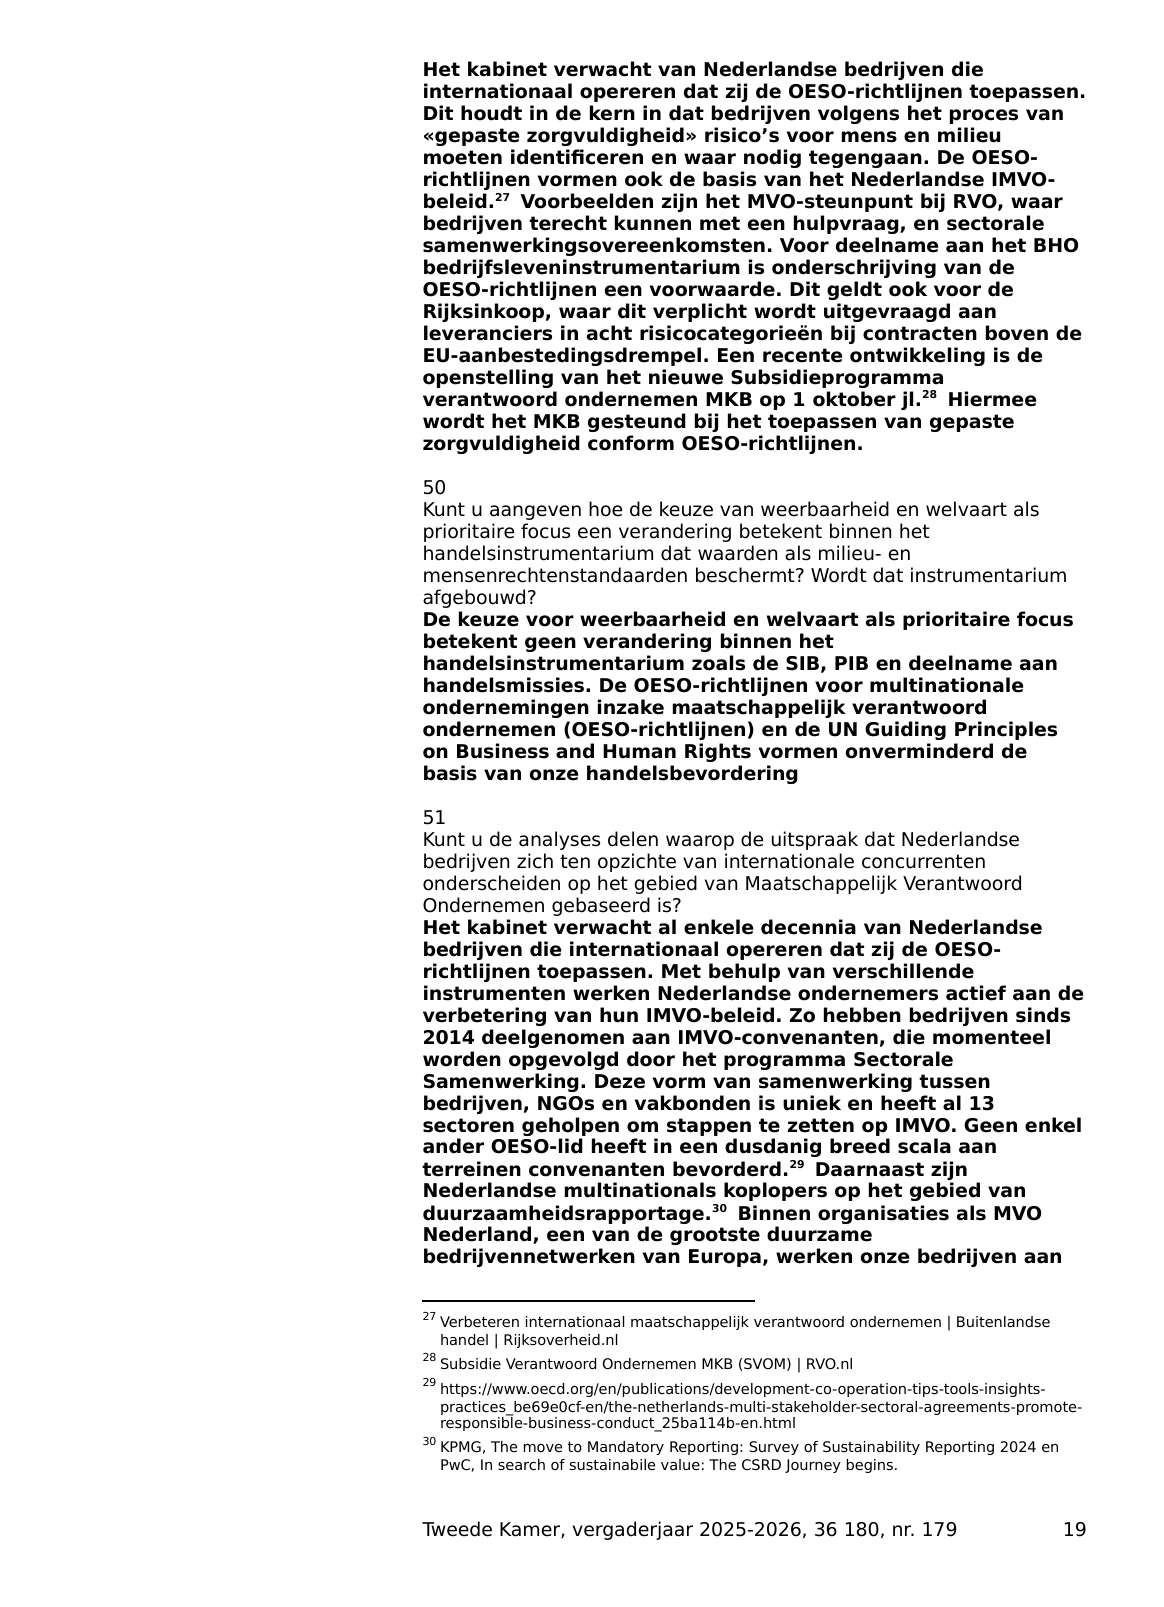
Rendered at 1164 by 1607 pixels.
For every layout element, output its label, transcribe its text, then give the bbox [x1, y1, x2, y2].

text KPMG, The move to Mandatory Reporting: Survey of Sustainability Reporting 2024 en PwC, In search of sustainabile value: The CSRD Journey begins. [422, 1435, 1087, 1474]
text Het kabinet verwacht al enkele decennia van Nederlandse bedrijven die internationaal opereren dat zij de OESO-richtlijnen toepassen. Met behulp van verschillende instrumenten werken Nederlandse ondernemers actief aan de verbetering van hun IMVO-beleid. Zo hebben bedrijven sinds 2014 deelgenomen aan IMVO-convenanten, die momenteel worden opgevolgd door het programma Sectorale Samenwerking. Deze vorm van samenwerking tussen bedrijven, NGOs en vakbonden is uniek en heeft al 13 sectoren geholpen om stappen te zetten op IMVO. Geen enkel ander OESO-lid heeft in een dusdanig breed scala aan terreinen convenanten bevorderd. Daarnaast zijn Nederlandse multinationals koplopers op het gebied van duurzaamheidsrapportage. Binnen organisaties als MVO Nederland, een van de grootste duurzame bedrijvennetwerken van Europa, werken onze bedrijven aan [422, 917, 1087, 1268]
text De keuze voor weerbaarheid en welvaart als prioritaire focus betekent geen verandering binnen het handelsinstrumentarium zoals de SIB, PIB en deelname aan handelsmissies. De OESO-richtlijnen voor multinationale ondernemingen inzake maatschappelijk verantwoord ondernemen (OESO-richtlijnen) en de UN Guiding Principles on Business and Human Rights vormen onverminderd de basis van onze handelsbevordering [422, 609, 1087, 784]
text Subsidie Verantwoord Ondernemen MKB (SVOM) | RVO.nl [422, 1352, 1087, 1374]
text Kunt u aangeven hoe de keuze van weerbaarheid en welvaart als prioritaire focus een verandering betekent binnen het handelsinstrumentarium dat waarden als milieu- en mensenrechtenstandaarden beschermt? Wordt dat instrumentarium afgebouwd? [422, 499, 1087, 609]
text 50 [422, 477, 1087, 499]
text https://www.oecd.org/en/publications/development-co-operation-tips-tools-insights-practices_be69e0cf-en/the-netherlands-multi-stakeholder-sectoral-agreements-promote-responsible-business-conduct_25ba114b-en.html [422, 1377, 1087, 1432]
text Verbeteren internationaal maatschappelijk verantwoord ondernemen | Buitenlandse handel | Rijksoverheid.nl [422, 1310, 1087, 1349]
text 51 [422, 807, 1087, 829]
text Het kabinet verwacht van Nederlandse bedrijven die internationaal opereren dat zij de OESO-richtlijnen toepassen. Dit houdt in de kern in dat bedrijven volgens het proces van «gepaste zorgvuldigheid» risico’s voor mens en milieu moeten identificeren en waar nodig tegengaan. De OESO-richtlijnen vormen ook de basis van het Nederlandse IMVO-beleid. Voorbeelden zijn het MVO-steunpunt bij RVO, waar bedrijven terecht kunnen met een hulpvraag, en sectorale samenwerkingsovereenkomsten. Voor deelname aan het BHO bedrijfsleveninstrumentarium is onderschrijving van de OESO-richtlijnen een voorwaarde. Dit geldt ook voor de Rijksinkoop, waar dit verplicht wordt uitgevraagd aan leveranciers in acht risicocategorieën bij contracten boven de EU-aanbestedingsdrempel. Een recente ontwikkeling is de openstelling van het nieuwe Subsidieprogramma verantwoord ondernemen MKB op 1 oktober jl. Hiermee wordt het MKB gesteund bij het toepassen van gepaste zorgvuldigheid conform OESO-richtlijnen. [422, 59, 1087, 455]
text Kunt u de analyses delen waarop de uitspraak dat Nederlandse bedrijven zich ten opzichte van internationale concurrenten onderscheiden op het gebied van Maatschappelijk Verantwoord Ondernemen gebaseerd is? [422, 829, 1087, 917]
